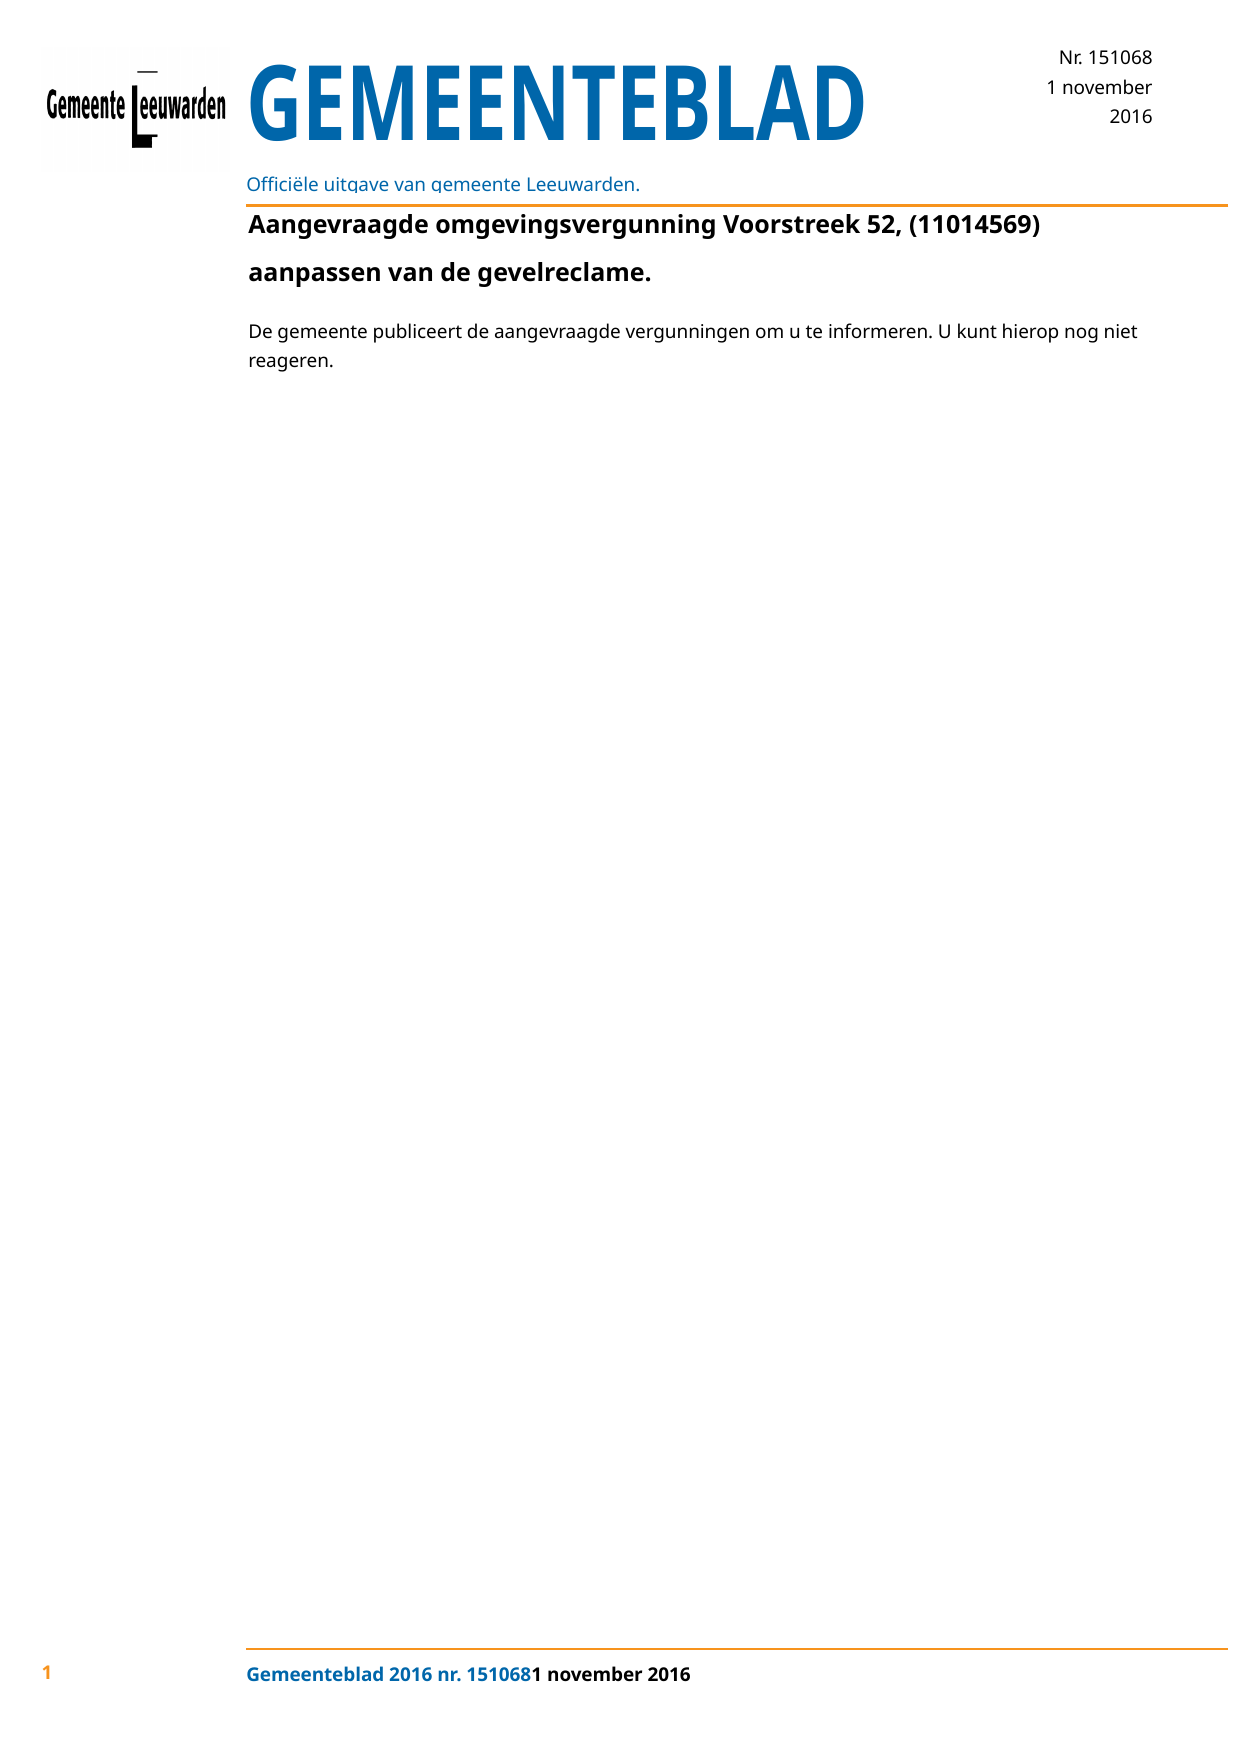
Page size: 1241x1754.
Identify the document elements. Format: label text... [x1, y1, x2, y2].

text Aangevraagde omgevingsvergunning Voorstreek 52, (11014569) aanpassen van de gevelreclame. [248, 207, 1152, 288]
picture [41, 47, 231, 172]
text De gemeente publiceert de aangevraagde vergunningen om u te informeren. U kunt hierop nog niet reageren. [248, 318, 1152, 373]
